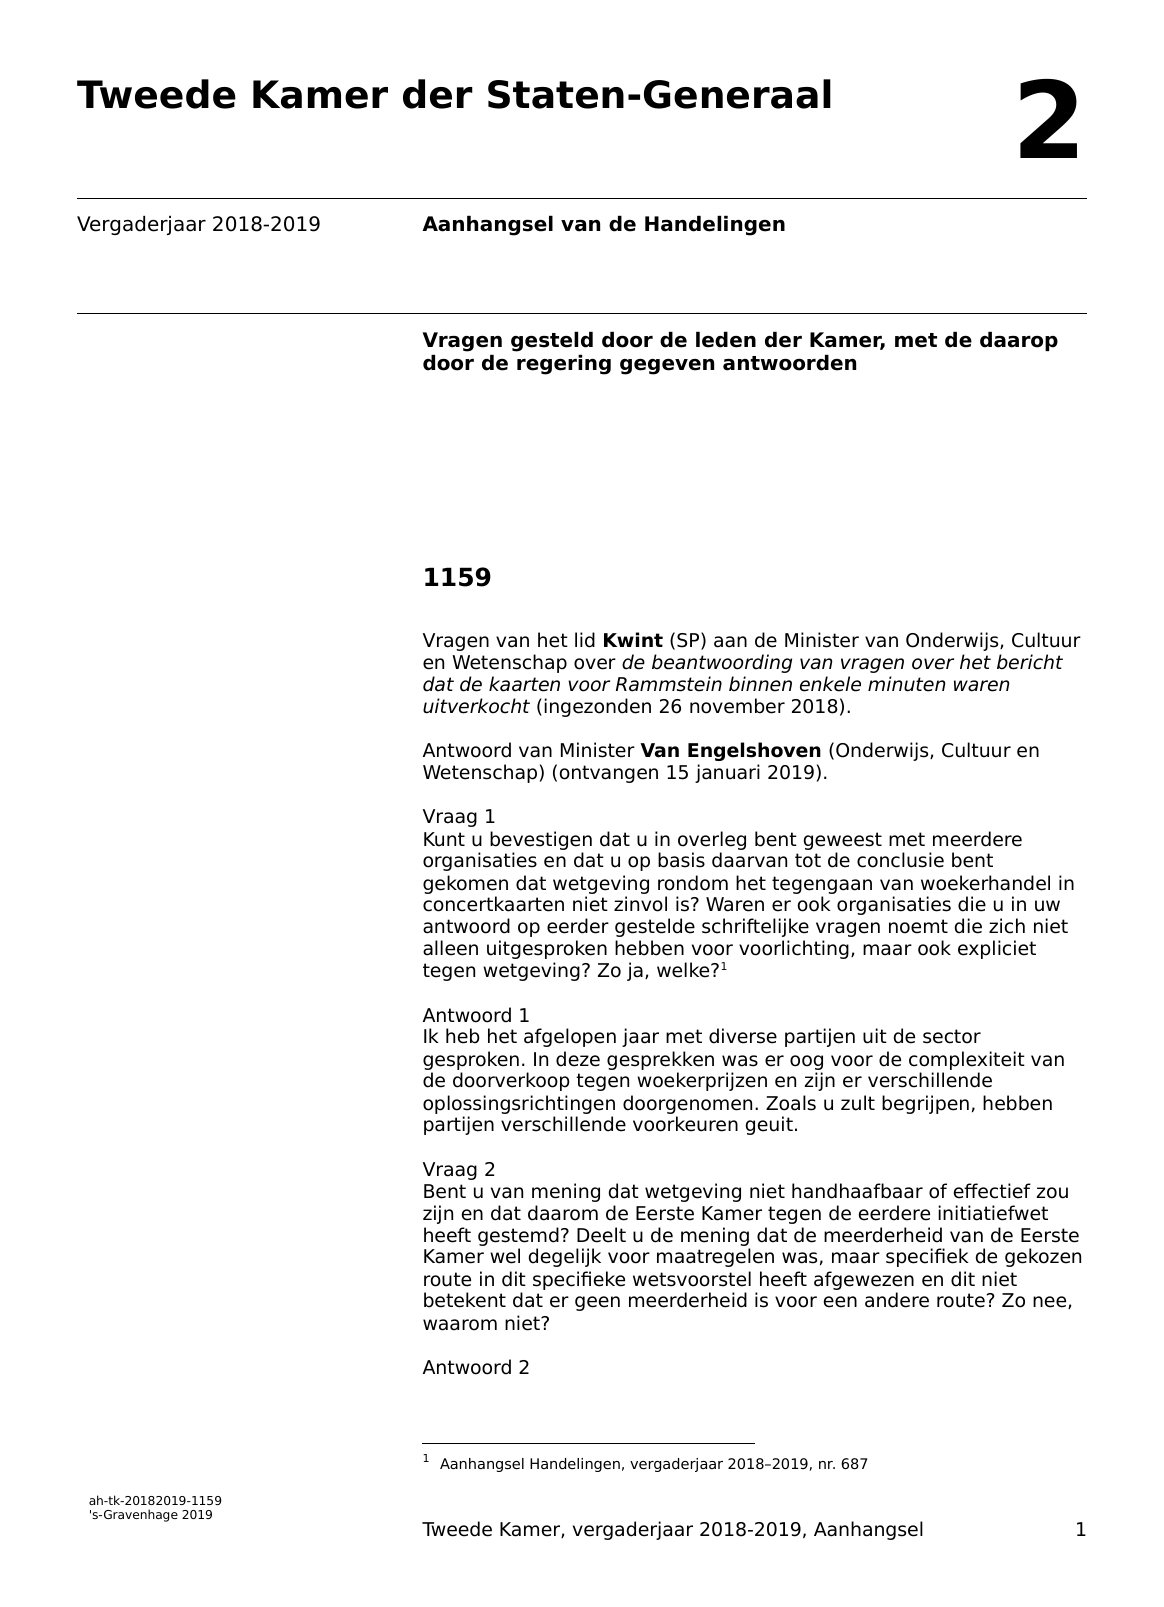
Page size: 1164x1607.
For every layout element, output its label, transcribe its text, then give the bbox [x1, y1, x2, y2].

text Vraag 1 [422, 806, 1087, 828]
text Ik heb het afgelopen jaar met diverse partijen uit de sector gesproken. In deze gesprekken was er oog voor de complexiteit van de doorverkoop tegen woekerprijzen en zijn er verschillende oplossingsrichtingen doorgenomen. Zoals u zult begrijpen, hebben partijen verschillende voorkeuren geuit. [422, 1026, 1087, 1136]
text Antwoord 1 [422, 1004, 1087, 1026]
table_header 2 [886, 59, 1087, 198]
text Vragen van het lid Kwint (SP) aan de Minister van Onderwijs, Cultuur en Wetenschap over de beantwoording van vragen over het bericht dat de kaarten voor Rammstein binnen enkele minuten waren uitverkocht (ingezonden 26 november 2018). [422, 630, 1087, 718]
text 's-Gravenhage 2019 [88, 1508, 323, 1522]
text ah-tk-20182019-1159 [88, 1494, 323, 1508]
table_cell Vragen gesteld door de leden der Kamer, met de daarop door de regering gegeven antwoorden [422, 314, 1087, 375]
table_header Tweede Kamer der Staten-Generaal [77, 59, 886, 198]
table_cell [77, 314, 422, 375]
text Bent u van mening dat wetgeving niet handhaafbaar of effectief zou zijn en dat daarom de Eerste Kamer tegen de eerdere initiatiefwet heeft gestemd? Deelt u de mening dat de meerderheid van de Eerste Kamer wel degelijk voor maatregelen was, maar specifiek de gekozen route in dit specifieke wetsvoorstel heeft afgewezen en dit niet betekent dat er geen meerderheid is voor een andere route? Zo nee, waarom niet? [422, 1181, 1087, 1334]
text 1159 [422, 563, 1087, 592]
table_cell Aanhangsel van de Handelingen [422, 199, 1087, 313]
table_cell Vergaderjaar 2018-2019 [77, 199, 422, 313]
text Kunt u bevestigen dat u in overleg bent geweest met meerdere organisaties en dat u op basis daarvan tot de conclusie bent gekomen dat wetgeving rondom het tegengaan van woekerhandel in concertkaarten niet zinvol is? Waren er ook organisaties die u in uw antwoord op eerder gestelde schriftelijke vragen noemt die zich niet alleen uitgesproken hebben voor voorlichting, maar ook expliciet tegen wetgeving? Zo ja, welke? [422, 828, 1087, 982]
text Antwoord 2 [422, 1357, 1087, 1378]
text Vraag 2 [422, 1158, 1087, 1181]
text Antwoord van Minister Van Engelshoven (Onderwijs, Cultuur en Wetenschap) (ontvangen 15 januari 2019). [422, 740, 1087, 784]
text Aanhangsel Handelingen, vergaderjaar 2018–2019, nr. 687 [422, 1452, 1087, 1474]
